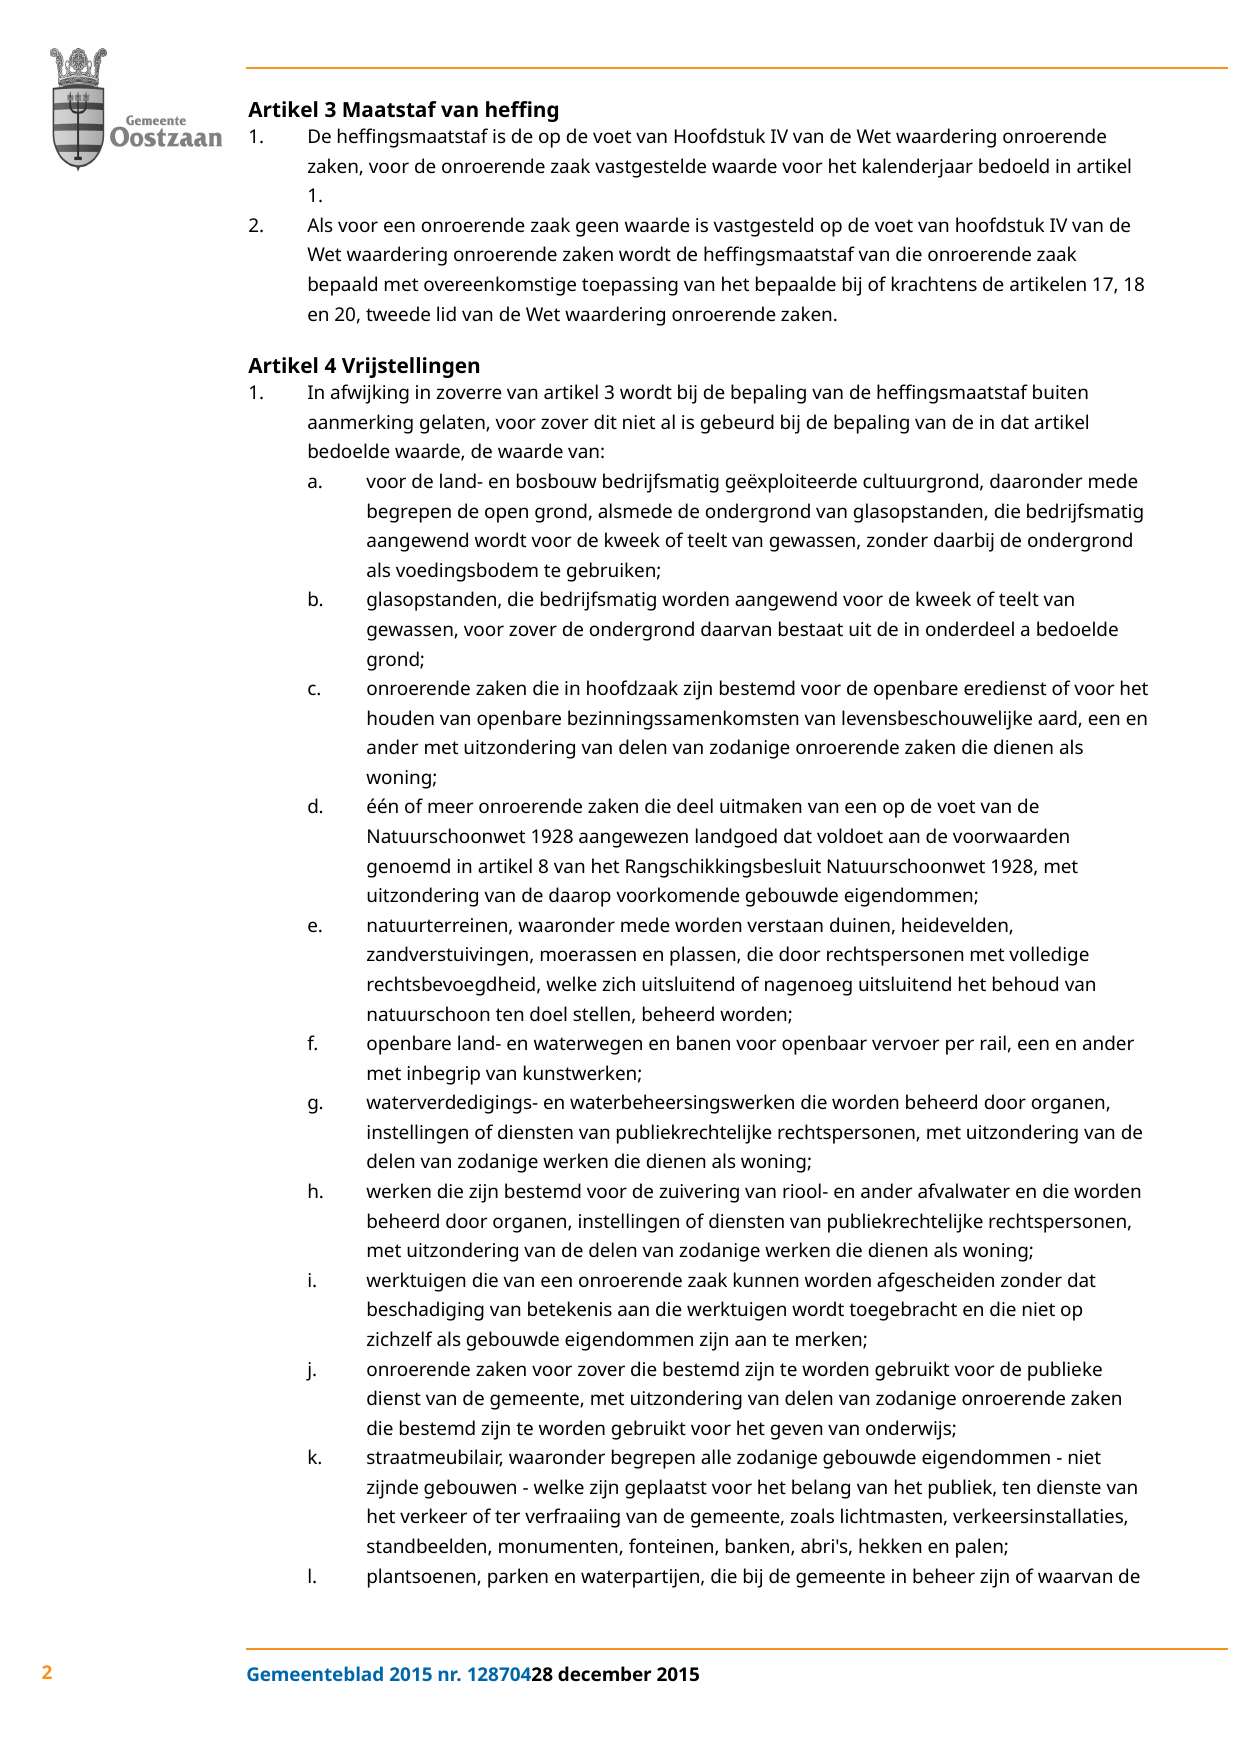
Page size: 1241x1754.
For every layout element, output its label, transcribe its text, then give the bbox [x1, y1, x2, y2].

list werken die zijn bestemd voor de zuivering van riool- en ander afvalwater en die worden beheerd door organen, instellingen of diensten van publiekrechtelijke rechtspersonen, met uitzondering van de delen van zodanige werken die dienen als woning; [307, 1178, 1152, 1263]
list natuurterreinen, waaronder mede worden verstaan duinen, heidevelden, zandverstuivingen, moerassen en plassen, die door rechtspersonen met volledige rechtsbevoegdheid, welke zich uitsluitend of nagenoeg uitsluitend het behoud van natuurschoon ten doel stellen, beheerd worden; [307, 912, 1152, 1027]
list glasopstanden, die bedrijfsmatig worden aangewend voor de kweek of teelt van gewassen, voor zover de ondergrond daarvan bestaat uit de in onderdeel a bedoelde grond; [307, 587, 1152, 672]
list werktuigen die van een onroerende zaak kunnen worden afgescheiden zonder dat beschadiging van betekenis aan die werktuigen wordt toegebracht en die niet op zichzelf als gebouwde eigendommen zijn aan te merken; [307, 1267, 1152, 1352]
list plantsoenen, parken en waterpartijen, die bij de gemeente in beheer zijn of waarvan de [307, 1563, 1152, 1589]
list openbare land- en waterwegen en banen voor openbaar vervoer per rail, een en ander met inbegrip van kunstwerken; [307, 1030, 1152, 1086]
list voor de land- en bosbouw bedrijfsmatig geëxploiteerde cultuurgrond, daaronder mede begrepen de open grond, alsmede de ondergrond van glasopstanden, die bedrijfsmatig aangewend wordt voor de kweek of teelt van gewassen, zonder daarbij de ondergrond als voedingsbodem te gebruiken; [307, 468, 1152, 583]
list één of meer onroerende zaken die deel uitmaken van een op de voet van de Natuurschoonwet 1928 aangewezen landgoed dat voldoet aan de voorwaarden genoemd in artikel 8 van het Rangschikkingsbesluit Natuurschoonwet 1928, met uitzondering van de daarop voorkomende gebouwde eigendommen; [307, 794, 1152, 908]
list De heffingsmaatstaf is de op de voet van Hoofdstuk IV van de Wet waardering onroerende zaken, voor de onroerende zaak vastgestelde waarde voor het kalenderjaar bedoeld in artikel 1. [248, 123, 1152, 208]
list onroerende zaken die in hoofdzaak zijn bestemd voor de openbare eredienst of voor het houden van openbare bezinningssamenkomsten van levensbeschouwelijke aard, een en ander met uitzondering van delen van zodanige onroerende zaken die dienen als woning; [307, 675, 1152, 790]
text Artikel 4 Vrijstellingen [248, 351, 1152, 379]
list onroerende zaken voor zover die bestemd zijn te worden gebruikt voor de publieke dienst van de gemeente, met uitzondering van delen van zodanige onroerende zaken die bestemd zijn te worden gebruikt voor het geven van onderwijs; [307, 1356, 1152, 1441]
picture [41, 47, 231, 172]
list straatmeubilair, waaronder begrepen alle zodanige gebouwde eigendommen - niet zijnde gebouwen - welke zijn geplaatst voor het belang van het publiek, ten dienste van het verkeer of ter verfraaiing van de gemeente, zoals lichtmasten, verkeersinstallaties, standbeelden, monumenten, fonteinen, banken, abri's, hekken en palen; [307, 1444, 1152, 1559]
text Artikel 3 Maatstaf van heffing [248, 95, 1152, 123]
list In afwijking in zoverre van artikel 3 wordt bij de bepaling van de heffingsmaatstaf buiten aanmerking gelaten, voor zover dit niet al is gebeurd bij de bepaling van de in dat artikel bedoelde waarde, de waarde van: [248, 379, 1152, 464]
list waterverdedigings- en waterbeheersingswerken die worden beheerd door organen, instellingen of diensten van publiekrechtelijke rechtspersonen, met uitzondering van de delen van zodanige werken die dienen als woning; [307, 1089, 1152, 1174]
list Als voor een onroerende zaak geen waarde is vastgesteld op de voet van hoofdstuk IV van de Wet waardering onroerende zaken wordt de heffingsmaatstaf van die onroerende zaak bepaald met overeenkomstige toepassing van het bepaalde bij of krachtens de artikelen 17, 18 en 20, tweede lid van de Wet waardering onroerende zaken. [248, 212, 1152, 326]
